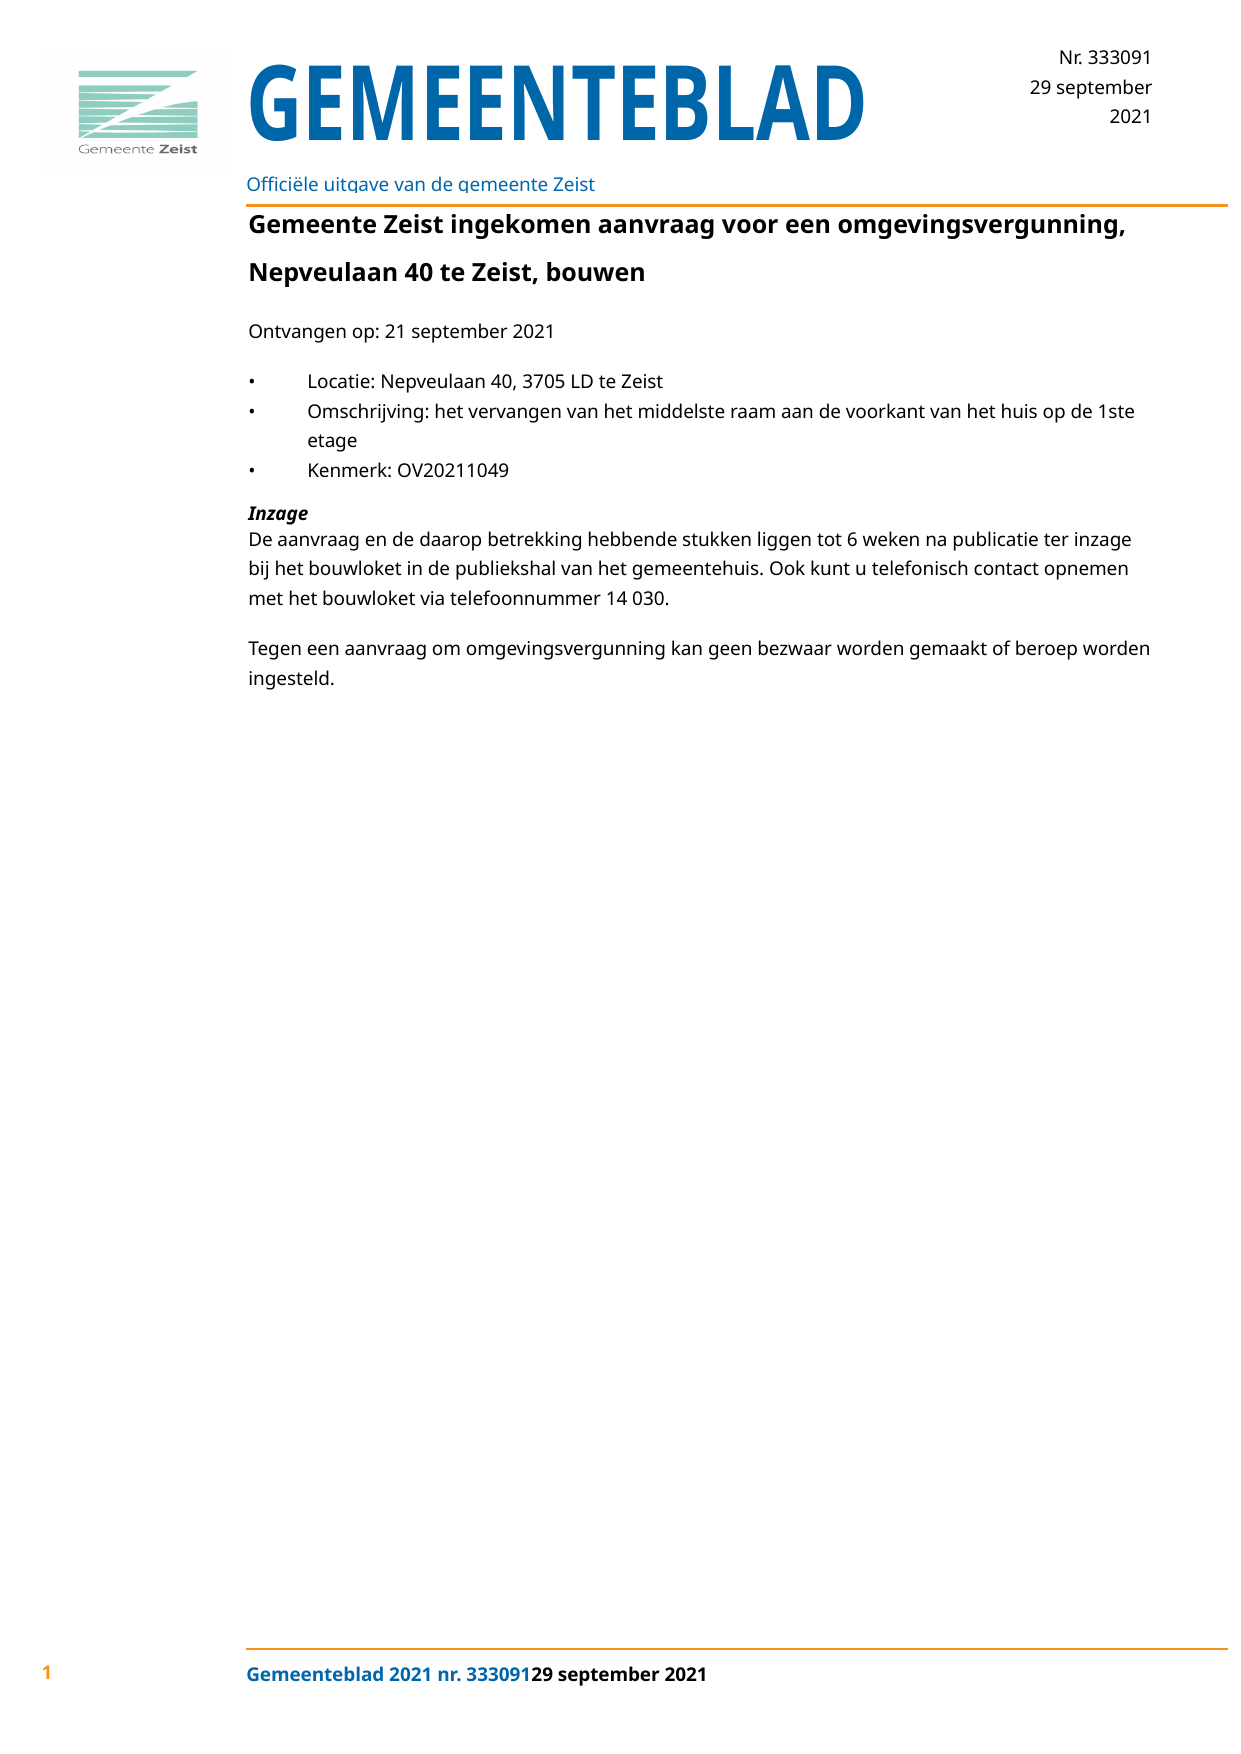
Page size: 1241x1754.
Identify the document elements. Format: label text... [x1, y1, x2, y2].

picture [41, 47, 231, 172]
list Omschrijving: het vervangen van het middelste raam aan de voorkant van het huis op de 1ste etage [248, 398, 1152, 453]
text De aanvraag en de daarop betrekking hebbende stukken liggen tot 6 weken na publicatie ter inzage bij het bouwloket in de publiekshal van het gemeentehuis. Ook kunt u telefonisch contact opnemen met het bouwloket via telefoonnummer 14 030. [248, 526, 1152, 611]
text Ontvangen op: 21 september 2021 [248, 318, 1152, 344]
list Kenmerk: OV20211049 [248, 457, 1152, 483]
text Tegen een aanvraag om omgevingsvergunning kan geen bezwaar worden gemaakt of beroep worden ingesteld. [248, 636, 1152, 691]
list Locatie: Nepveulaan 40, 3705 LD te Zeist [248, 368, 1152, 394]
text Gemeente Zeist ingekomen aanvraag voor een omgevingsvergunning, Nepveulaan 40 te Zeist, bouwen [248, 207, 1152, 288]
text Inzage [248, 500, 1152, 526]
